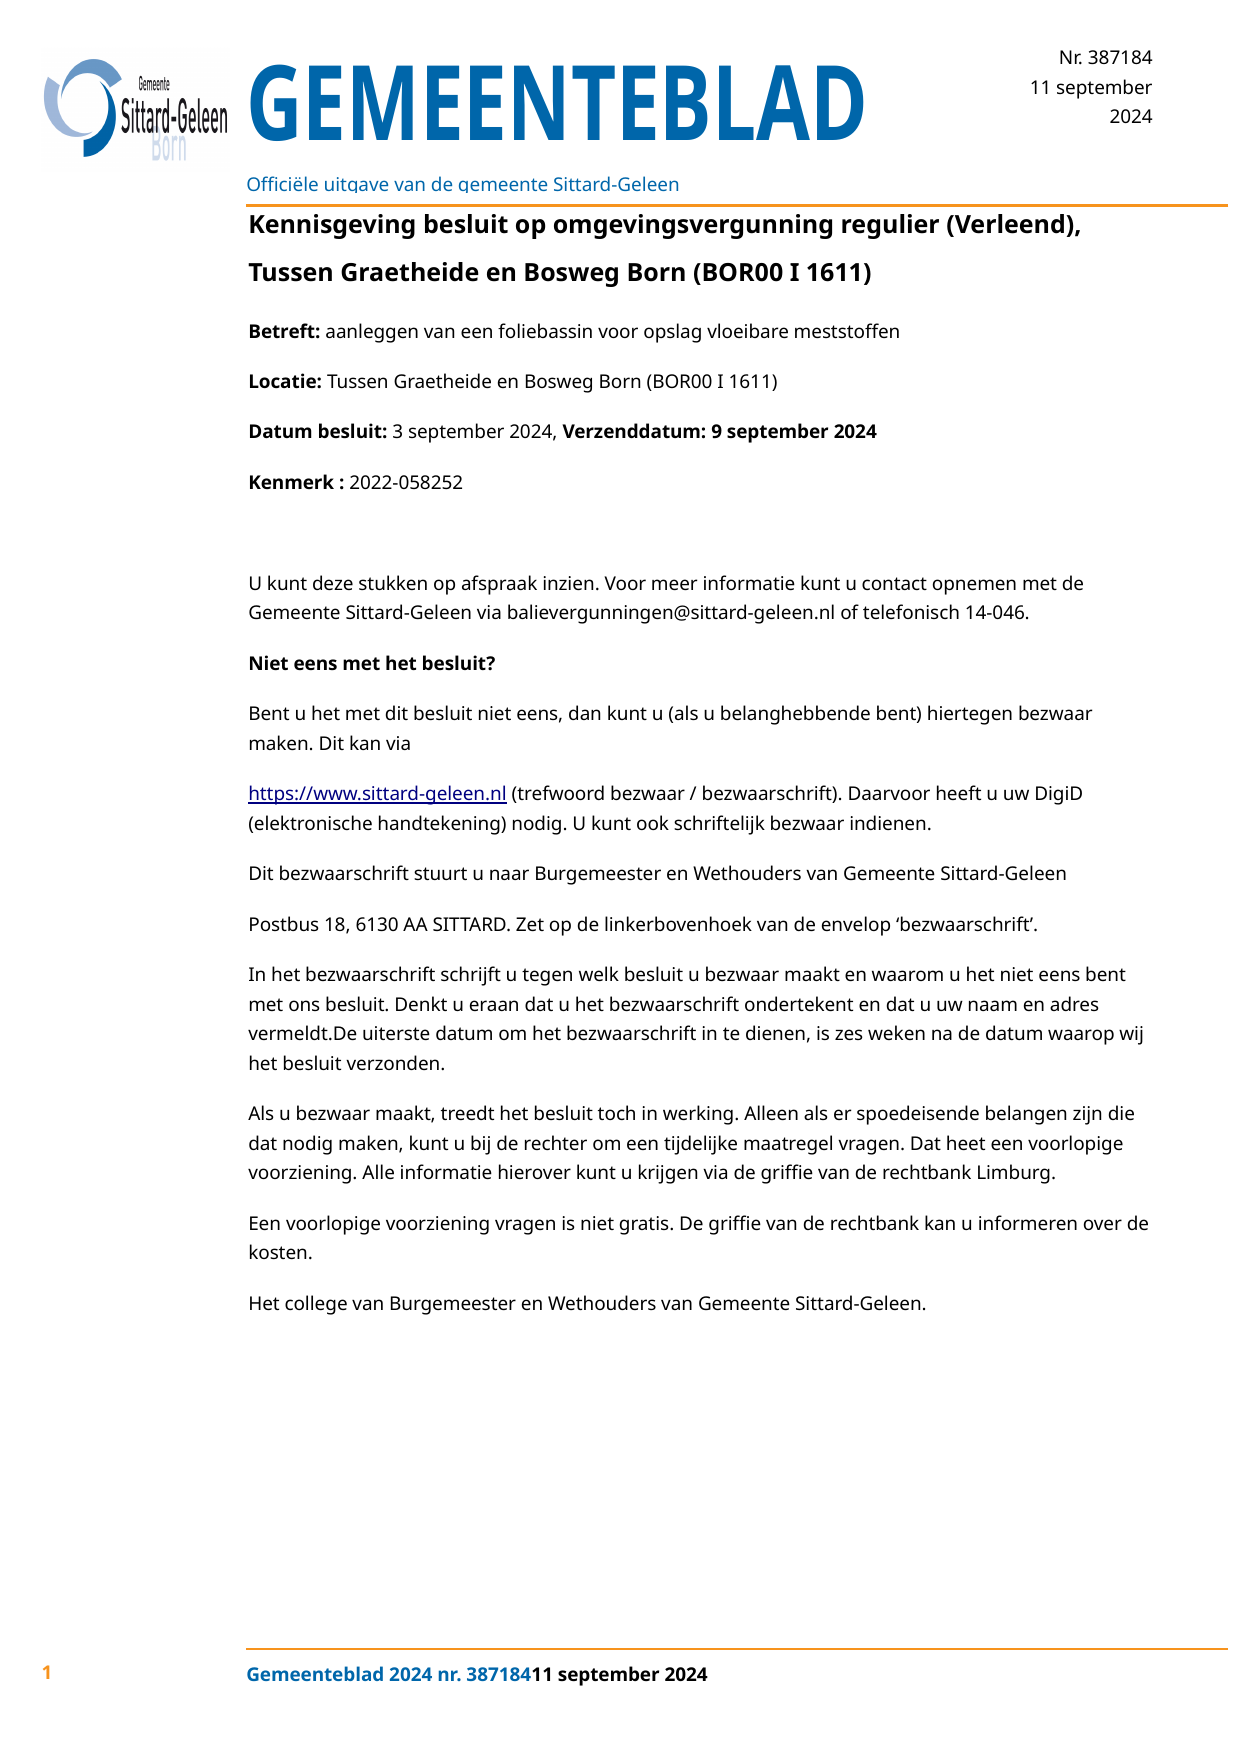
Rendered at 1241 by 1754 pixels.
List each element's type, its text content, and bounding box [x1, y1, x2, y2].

text https://www.sittard-geleen.nl (trefwoord bezwaar / bezwaarschrift). Daarvoor heeft u uw DigiD (elektronische handtekening) nodig. U kunt ook schriftelijk bezwaar indienen. [248, 780, 1152, 836]
text Kenmerk : 2022-058252 [248, 469, 1152, 495]
text Datum besluit: 3 september 2024, Verzenddatum: 9 september 2024 [248, 419, 1152, 444]
text U kunt deze stukken op afspraak inzien. Voor meer informatie kunt u contact opnemen met de Gemeente Sittard-Geleen via balievergunningen@sittard-geleen.nl of telefonisch 14-046. [248, 570, 1152, 625]
text Locatie: Tussen Graetheide en Bosweg Born (BOR00 I 1611) [248, 368, 1152, 394]
text Postbus 18, 6130 AA SITTARD. Zet op de linkerbovenhoek van de envelop ‘bezwaarschrift’. [248, 911, 1152, 937]
text Het college van Burgemeester en Wethouders van Gemeente Sittard-Geleen. [248, 1290, 1152, 1316]
text Bent u het met dit besluit niet eens, dan kunt u (als u belanghebbende bent) hiertegen bezwaar maken. Dit kan via [248, 700, 1152, 756]
text Een voorlopige voorziening vragen is niet gratis. De griffie van de rechtbank kan u informeren over de kosten. [248, 1210, 1152, 1265]
text Als u bezwaar maakt, treedt het besluit toch in werking. Alleen als er spoedeisende belangen zijn die dat nodig maken, kunt u bij de rechter om een tijdelijke maatregel vragen. Dat heet een voorlopige voorziening. Alle informatie hierover kunt u krijgen via de griffie van de rechtbank Limburg. [248, 1100, 1152, 1185]
text In het bezwaarschrift schrijft u tegen welk besluit u bezwaar maakt en waarom u het niet eens bent met ons besluit. Denkt u eraan dat u het bezwaarschrift ondertekent en dat u uw naam en adres vermeldt.De uiterste datum om het bezwaarschrift in te dienen, is zes weken na de datum waarop wij het besluit verzonden. [248, 961, 1152, 1076]
text Niet eens met het besluit? [248, 650, 1152, 676]
picture [41, 47, 231, 172]
text Dit bezwaarschrift stuurt u naar Burgemeester en Wethouders van Gemeente Sittard-Geleen [248, 860, 1152, 886]
text Betreft: aanleggen van een foliebassin voor opslag vloeibare meststoffen [248, 318, 1152, 344]
text Kennisgeving besluit op omgevingsvergunning regulier (Verleend), Tussen Graetheide en Bosweg Born (BOR00 I 1611) [248, 207, 1152, 288]
